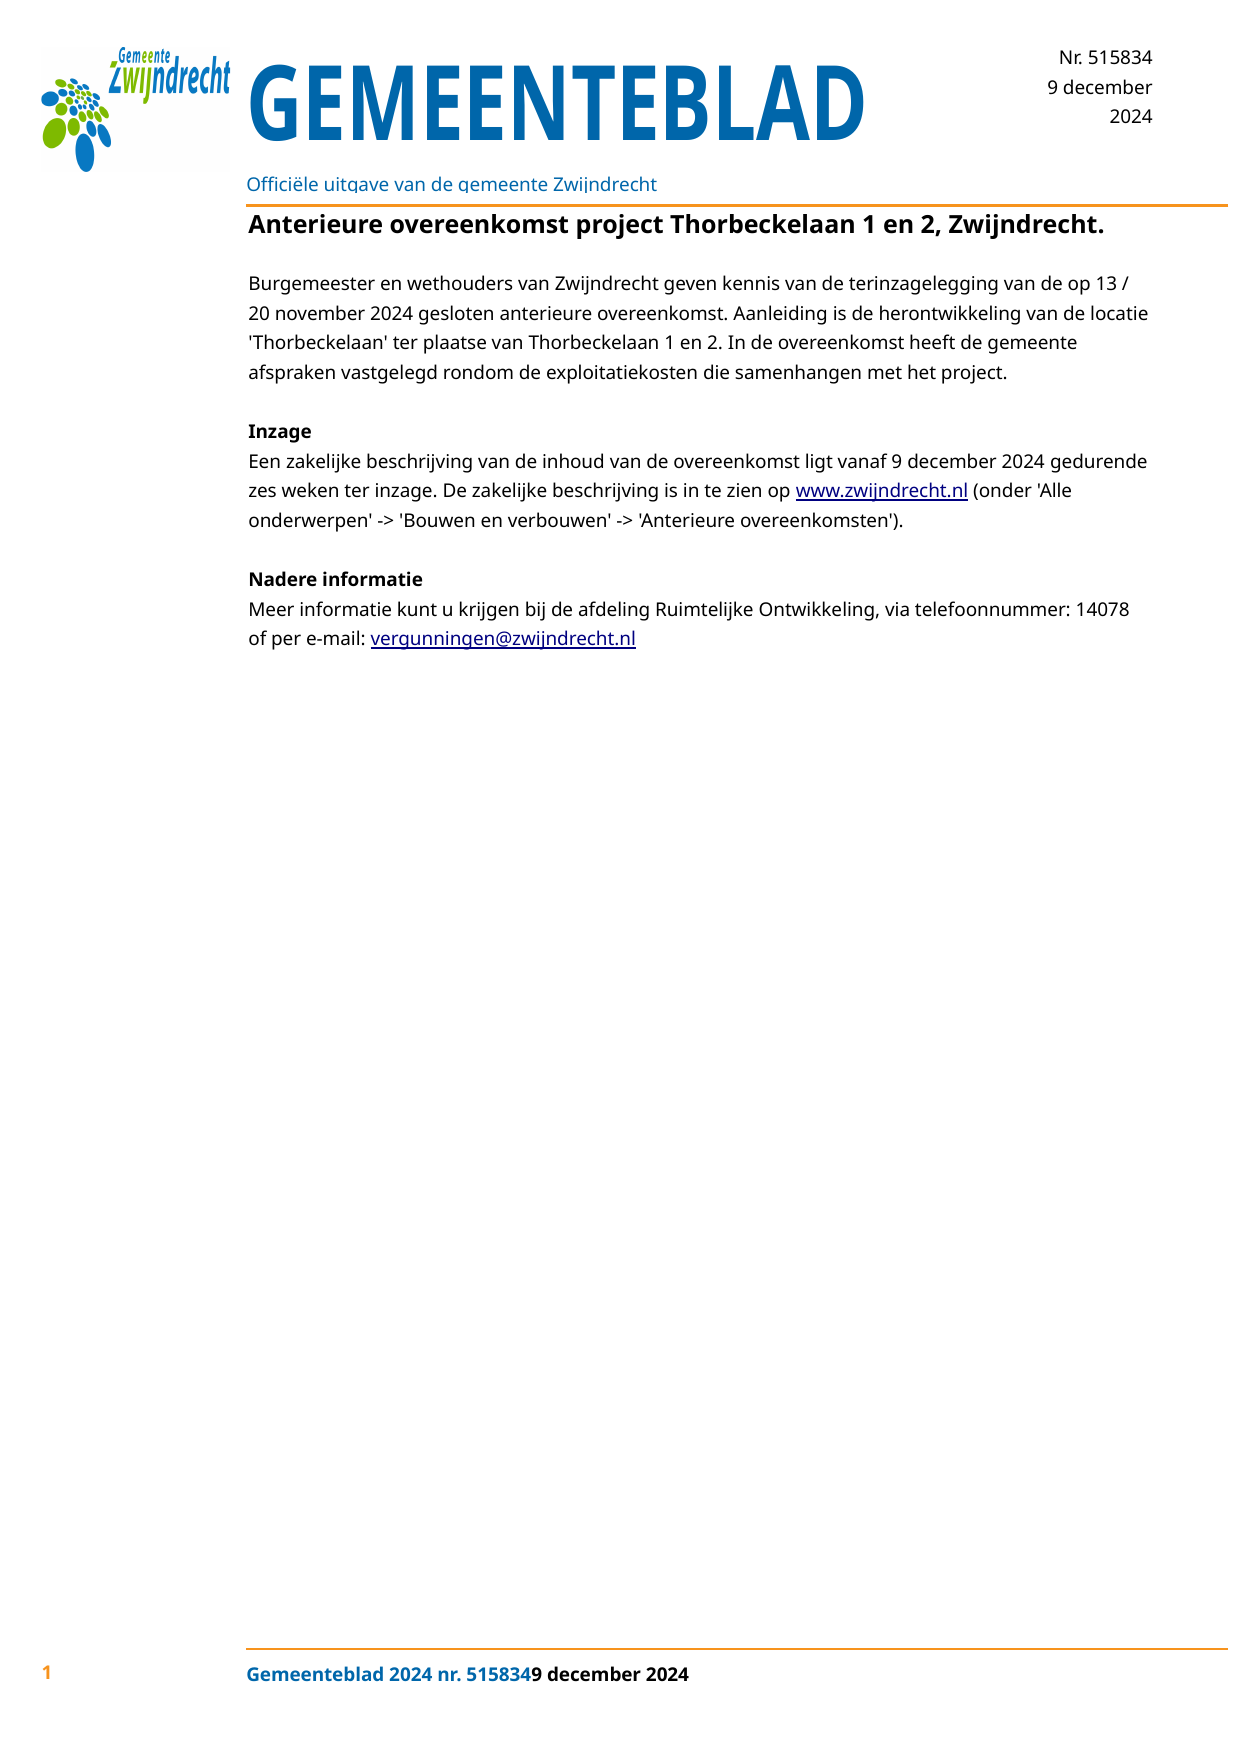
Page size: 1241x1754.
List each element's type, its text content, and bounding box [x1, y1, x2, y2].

picture [41, 47, 231, 172]
text Nadere informatie [248, 566, 1152, 592]
text Een zakelijke beschrijving van de inhoud van de overeenkomst ligt vanaf 9 december 2024 gedurende zes weken ter inzage. De zakelijke beschrijving is in te zien op www.zwijndrecht.nl (onder 'Alle onderwerpen' -> 'Bouwen en verbouwen' -> 'Anterieure overeenkomsten'). [248, 448, 1152, 533]
text Inzage [248, 418, 1152, 444]
text Meer informatie kunt u krijgen bij de afdeling Ruimtelijke Ontwikkeling, via telefoonnummer: 14078 of per e-mail: vergunningen@zwijndrecht.nl [248, 596, 1152, 651]
text Anterieure overeenkomst project Thorbeckelaan 1 en 2, Zwijndrecht. [248, 207, 1152, 241]
text Burgemeester en wethouders van Zwijndrecht geven kennis van de terinzagelegging van de op 13 / 20 november 2024 gesloten anterieure overeenkomst. Aanleiding is de herontwikkeling van de locatie 'Thorbeckelaan' ter plaatse van Thorbeckelaan 1 en 2. In de overeenkomst heeft de gemeente afspraken vastgelegd rondom de exploitatiekosten die samenhangen met het project. [248, 270, 1152, 385]
